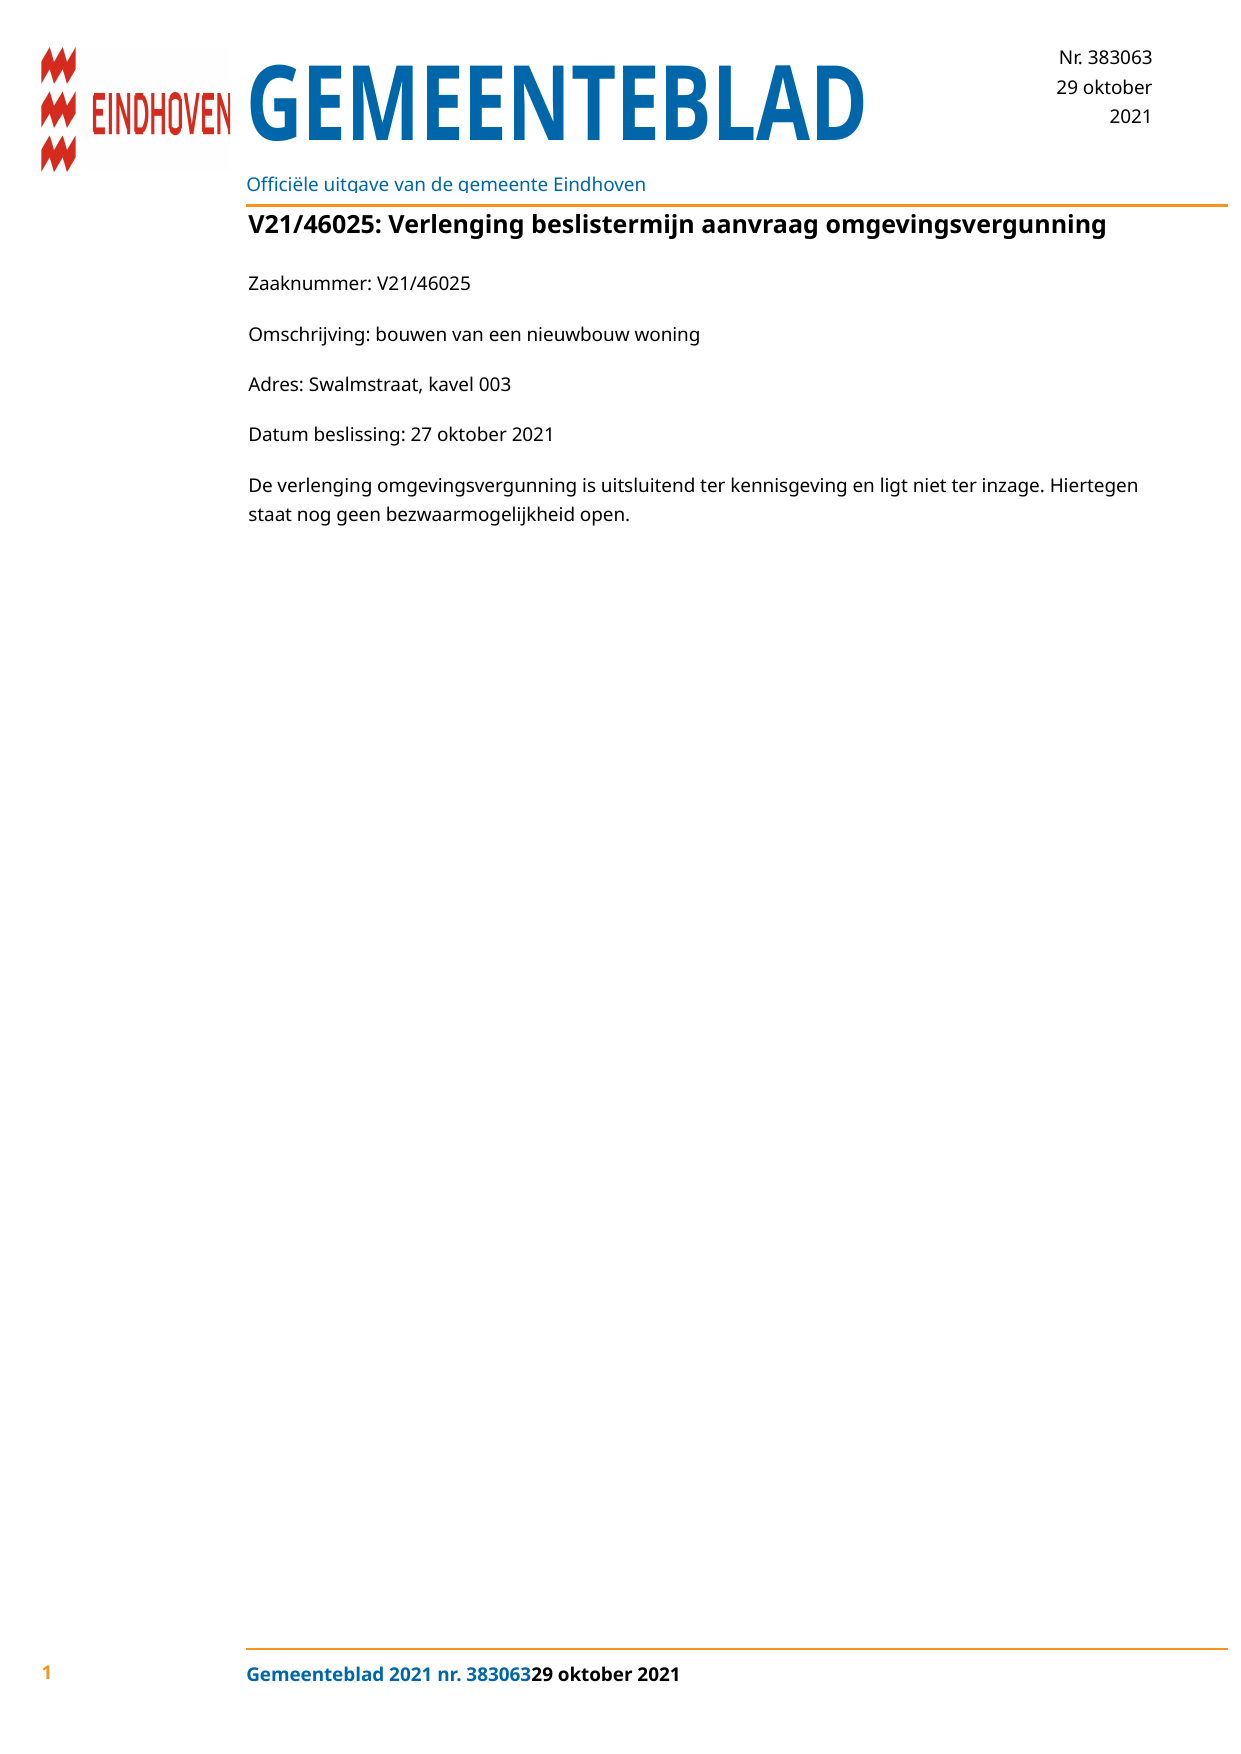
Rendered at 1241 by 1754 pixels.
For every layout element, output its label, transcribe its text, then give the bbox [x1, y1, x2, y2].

text De verlenging omgevingsvergunning is uitsluitend ter kennisgeving en ligt niet ter inzage. Hiertegen staat nog geen bezwaarmogelijkheid open. [248, 472, 1152, 527]
text V21/46025: Verlenging beslistermijn aanvraag omgevingsvergunning [248, 207, 1152, 241]
text Zaaknummer: V21/46025 [248, 270, 1152, 296]
text Datum beslissing: 27 oktober 2021 [248, 422, 1152, 447]
text Omschrijving: bouwen van een nieuwbouw woning [248, 321, 1152, 346]
picture [41, 47, 231, 172]
text Adres: Swalmstraat, kavel 003 [248, 371, 1152, 397]
